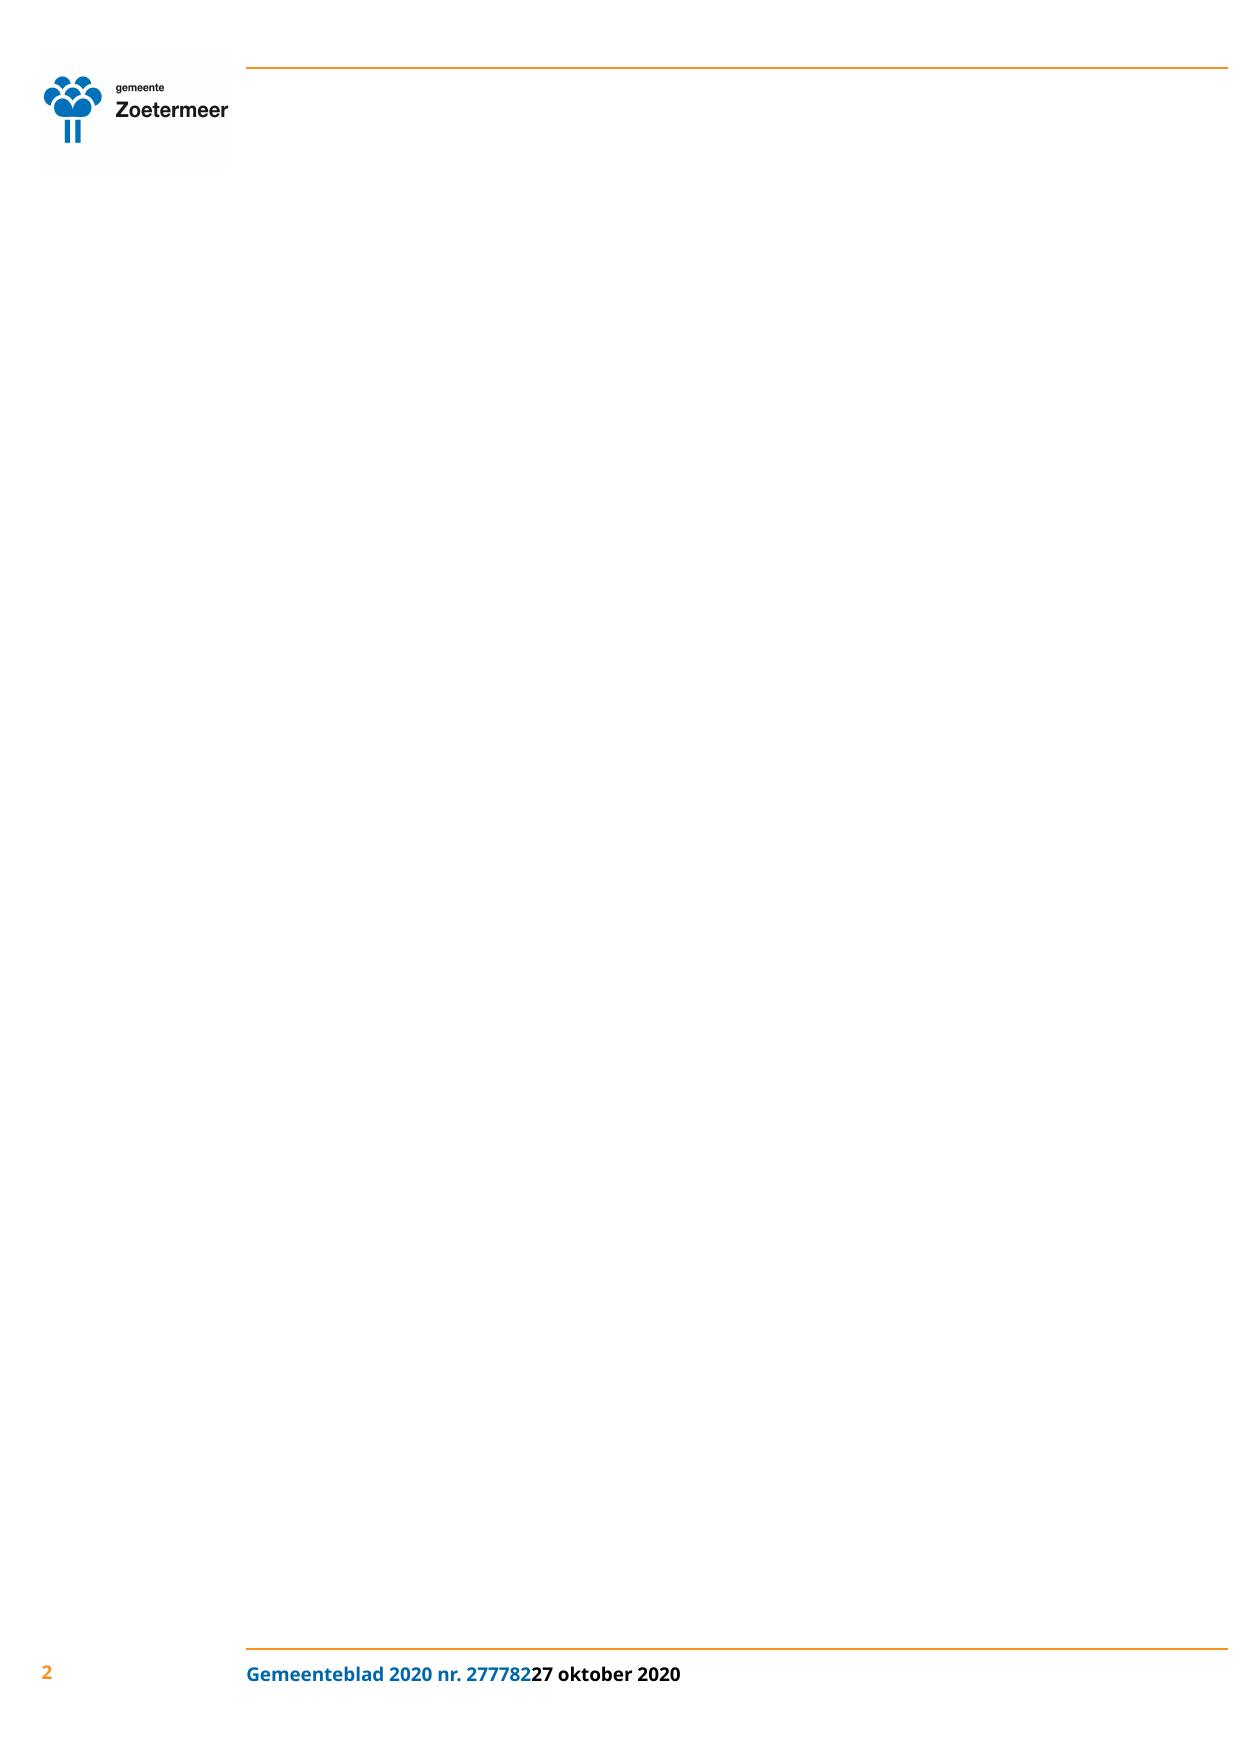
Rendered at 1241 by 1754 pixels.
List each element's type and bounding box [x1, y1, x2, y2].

picture [41, 47, 231, 172]
